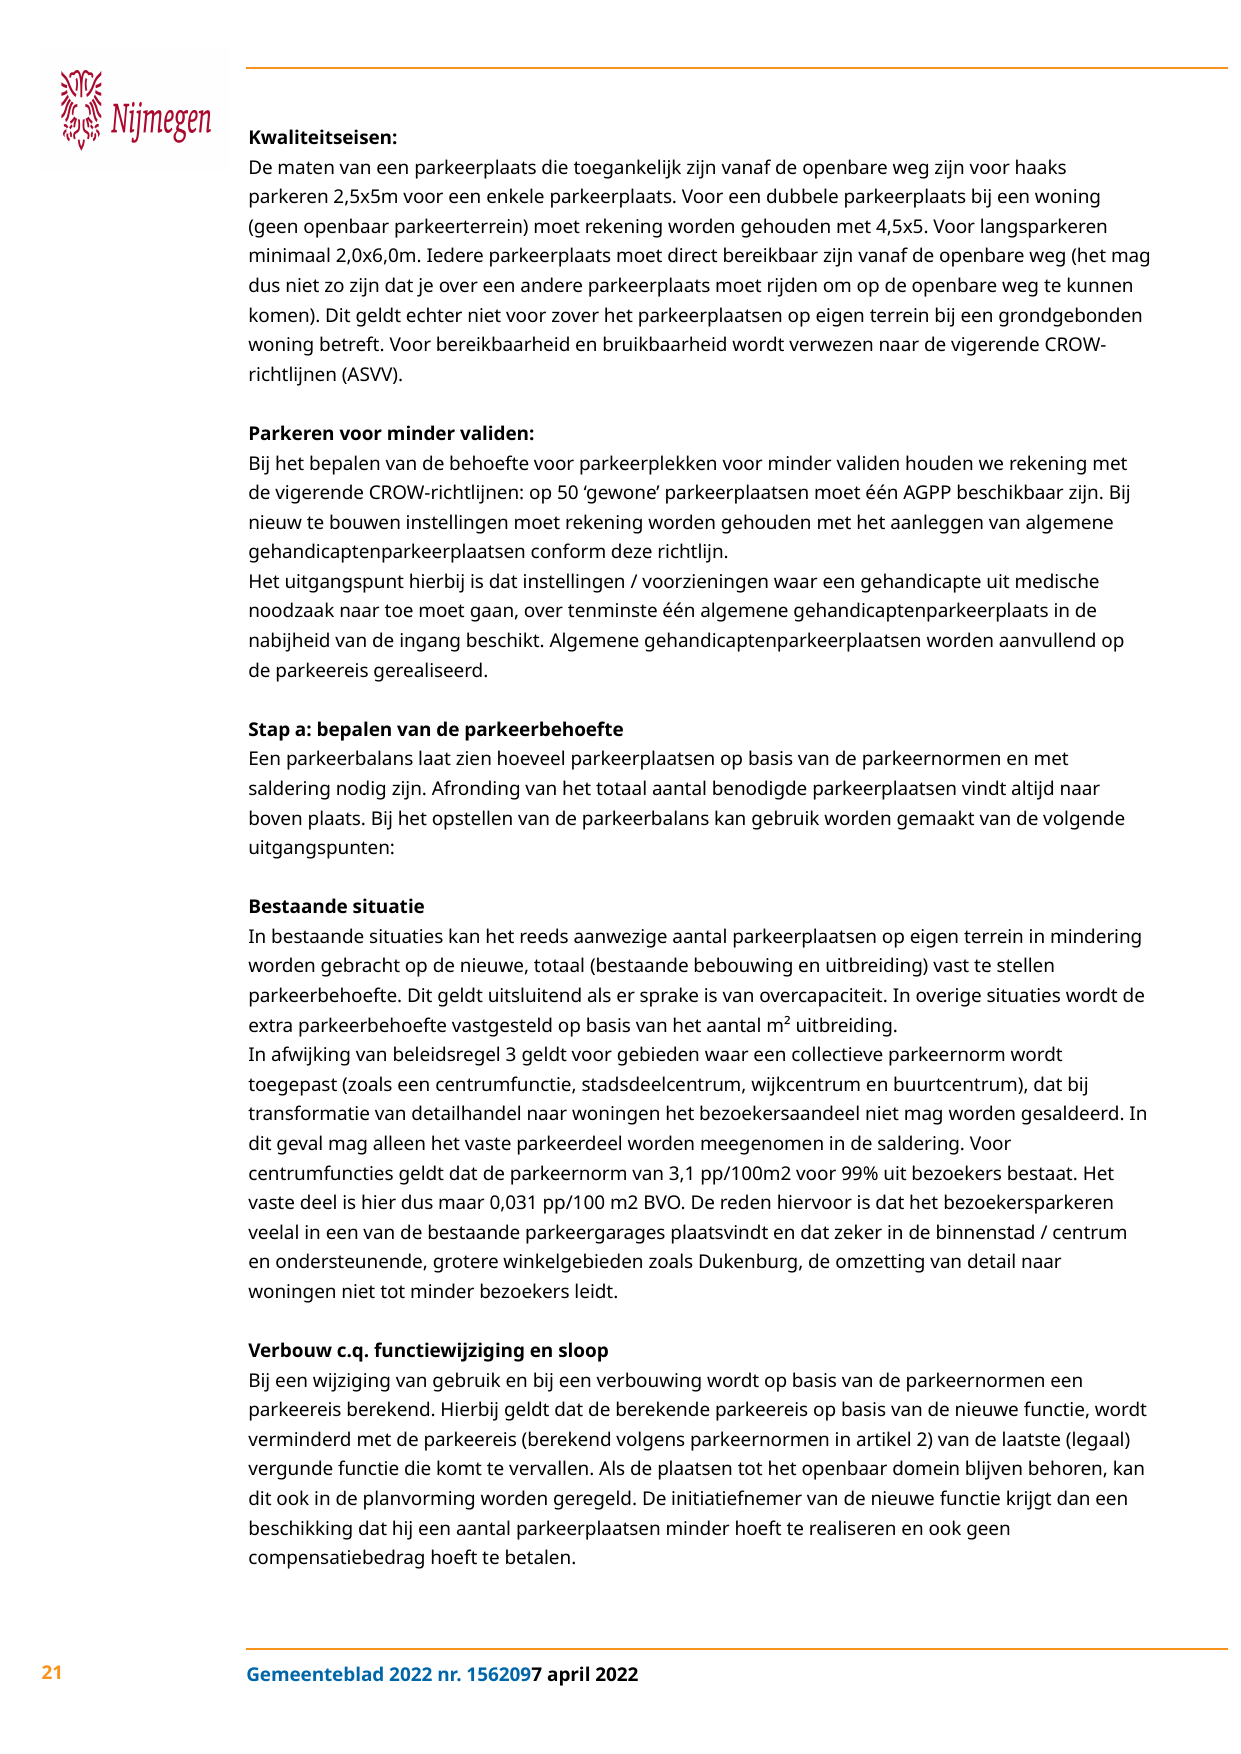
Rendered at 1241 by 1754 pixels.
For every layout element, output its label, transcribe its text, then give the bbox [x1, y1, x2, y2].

text Bestaande situatie [248, 893, 1152, 919]
text Bij het bepalen van de behoefte voor parkeerplekken voor minder validen houden we rekening met de vigerende CROW-richtlijnen: op 50 ‘gewone’ parkeerplaatsen moet één AGPP beschikbaar zijn. Bij nieuw te bouwen instellingen moet rekening worden gehouden met het aanleggen van algemene gehandicaptenparkeerplaatsen conform deze richtlijn. [248, 450, 1152, 564]
text Stap a: bepalen van de parkeerbehoefte [248, 716, 1152, 742]
text Parkeren voor minder validen: [248, 420, 1152, 446]
text Kwaliteitseisen: [248, 124, 1152, 150]
text De maten van een parkeerplaats die toegankelijk zijn vanaf de openbare weg zijn voor haaks parkeren 2,5x5m voor een enkele parkeerplaats. Voor een dubbele parkeerplaats bij een woning (geen openbaar parkeerterrein) moet rekening worden gehouden met 4,5x5. Voor langsparkeren minimaal 2,0x6,0m. Iedere parkeerplaats moet direct bereikbaar zijn vanaf de openbare weg (het mag dus niet zo zijn dat je over een andere parkeerplaats moet rijden om op de openbare weg te kunnen komen). Dit geldt echter niet voor zover het parkeerplaatsen op eigen terrein bij een grondgebonden woning betreft. Voor bereikbaarheid en bruikbaarheid wordt verwezen naar de vigerende CROW-richtlijnen (ASVV). [248, 154, 1152, 387]
text Verbouw c.q. functiewijziging en sloop [248, 1337, 1152, 1363]
text In bestaande situaties kan het reeds aanwezige aantal parkeerplaatsen op eigen terrein in mindering worden gebracht op de nieuwe, totaal (bestaande bebouwing en uitbreiding) vast te stellen parkeerbehoefte. Dit geldt uitsluitend als er sprake is van overcapaciteit. In overige situaties wordt de extra parkeerbehoefte vastgesteld op basis van het aantal m² uitbreiding. [248, 923, 1152, 1038]
text Bij een wijziging van gebruik en bij een verbouwing wordt op basis van de parkeernormen een parkeereis berekend. Hierbij geldt dat de berekende parkeereis op basis van de nieuwe functie, wordt verminderd met de parkeereis (berekend volgens parkeernormen in artikel 2) van de laatste (legaal) vergunde functie die komt te vervallen. Als de plaatsen tot het openbaar domein blijven behoren, kan dit ook in de planvorming worden geregeld. De initiatiefnemer van de nieuwe functie krijgt dan een beschikking dat hij een aantal parkeerplaatsen minder hoeft te realiseren en ook geen compensatiebedrag hoeft te betalen. [248, 1367, 1152, 1570]
text Het uitgangspunt hierbij is dat instellingen / voorzieningen waar een gehandicapte uit medische noodzaak naar toe moet gaan, over tenminste één algemene gehandicaptenparkeerplaats in de nabijheid van de ingang beschikt. Algemene gehandicaptenparkeerplaatsen worden aanvullend op de parkeereis gerealiseerd. [248, 568, 1152, 683]
picture [41, 47, 231, 172]
text In afwijking van beleidsregel 3 geldt voor gebieden waar een collectieve parkeernorm wordt toegepast (zoals een centrumfunctie, stadsdeelcentrum, wijkcentrum en buurtcentrum), dat bij transformatie van detailhandel naar woningen het bezoekersaandeel niet mag worden gesaldeerd. In dit geval mag alleen het vaste parkeerdeel worden meegenomen in de saldering. Voor centrumfuncties geldt dat de parkeernorm van 3,1 pp/100m2 voor 99% uit bezoekers bestaat. Het vaste deel is hier dus maar 0,031 pp/100 m2 BVO. De reden hiervoor is dat het bezoekersparkeren veelal in een van de bestaande parkeergarages plaatsvindt en dat zeker in de binnenstad / centrum en ondersteunende, grotere winkelgebieden zoals Dukenburg, de omzetting van detail naar woningen niet tot minder bezoekers leidt. [248, 1041, 1152, 1304]
text Een parkeerbalans laat zien hoeveel parkeerplaatsen op basis van de parkeernormen en met saldering nodig zijn. Afronding van het totaal aantal benodigde parkeerplaatsen vindt altijd naar boven plaats. Bij het opstellen van de parkeerbalans kan gebruik worden gemaakt van de volgende uitgangspunten: [248, 746, 1152, 860]
